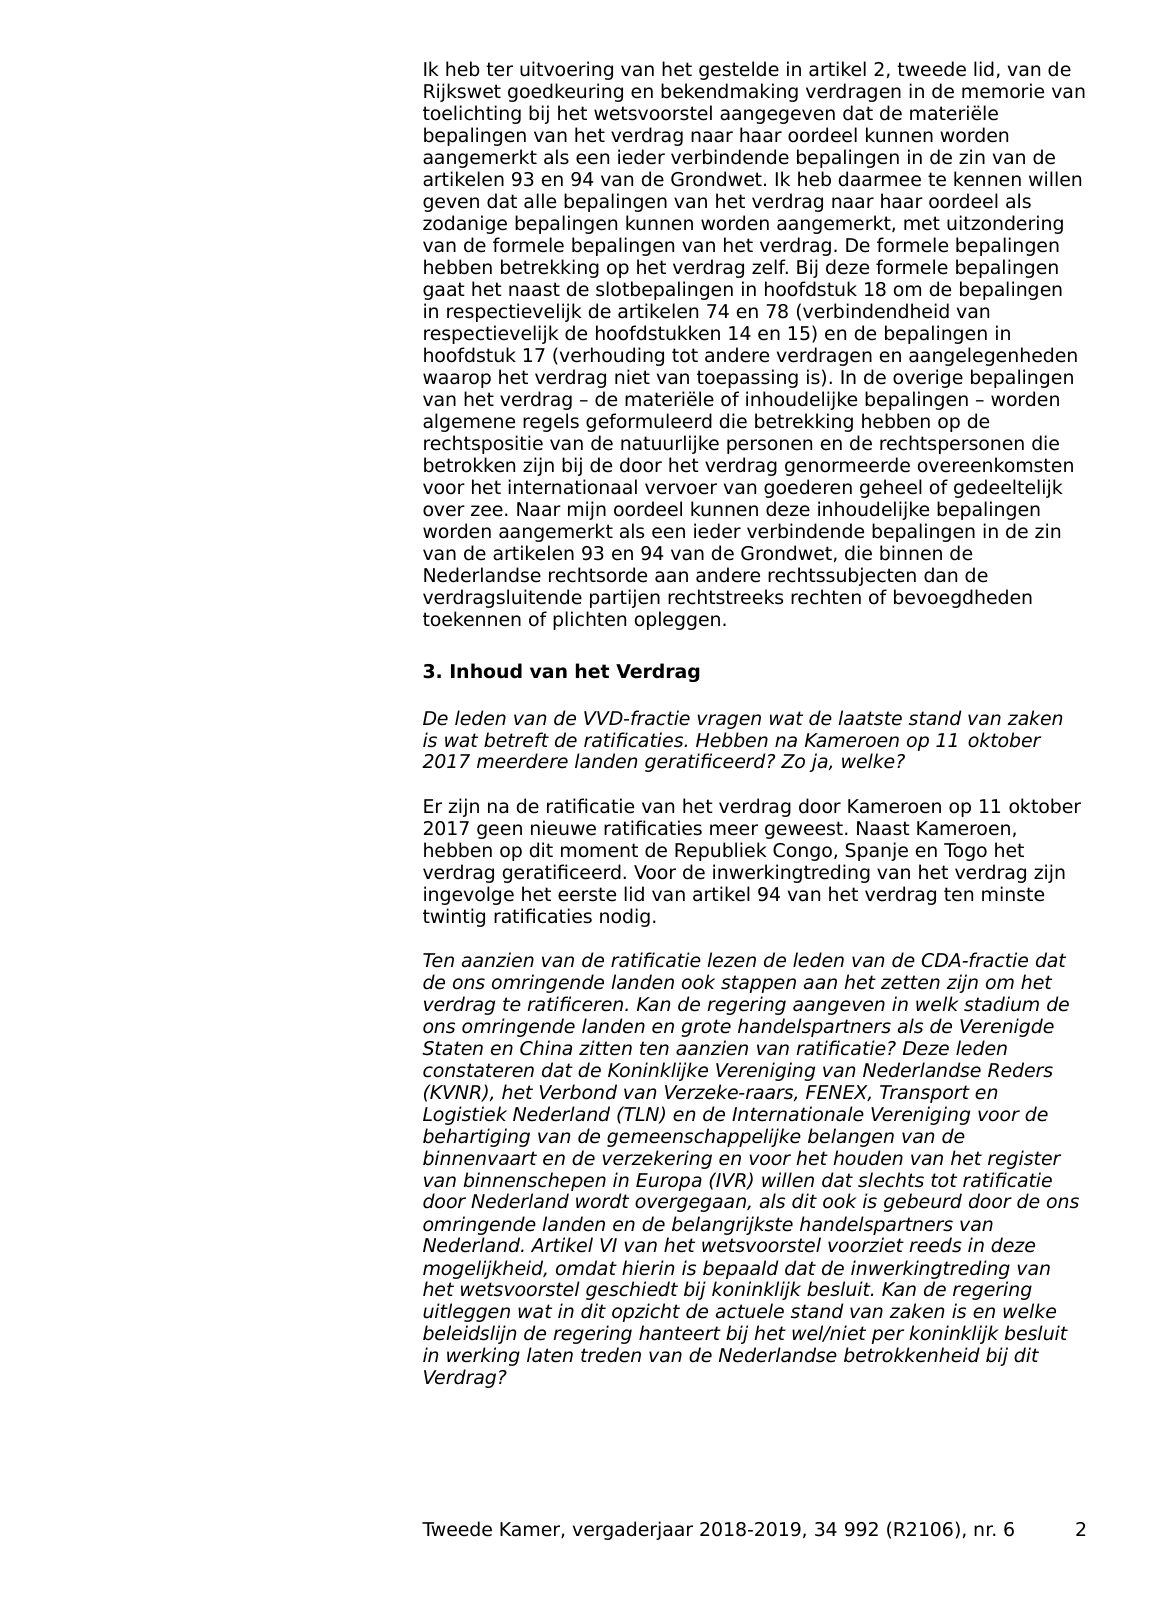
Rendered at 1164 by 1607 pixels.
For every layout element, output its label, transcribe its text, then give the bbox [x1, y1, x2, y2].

text De leden van de VVD-fractie vragen wat de laatste stand van zaken is wat betreft de ratificaties. Hebben na Kameroen op 11 oktober 2017 meerdere landen geratificeerd? Zo ja, welke? [422, 707, 1087, 773]
text Ten aanzien van de ratificatie lezen de leden van de CDA-fractie dat de ons omringende landen ook stappen aan het zetten zijn om het verdrag te ratificeren. Kan de regering aangeven in welk stadium de ons omringende landen en grote handelspartners als de Verenigde Staten en China zitten ten aanzien van ratificatie? Deze leden constateren dat de Koninklijke Vereniging van Nederlandse Reders (KVNR), het Verbond van Verzeke-raars, FENEX, Transport en Logistiek Nederland (TLN) en de Internationale Vereniging voor de behartiging van de gemeenschappelijke belangen van de binnenvaart en de verzekering en voor het houden van het register van binnenschepen in Europa (IVR) willen dat slechts tot ratificatie door Nederland wordt overgegaan, als dit ook is gebeurd door de ons omringende landen en de belangrijkste handelspartners van Nederland. Artikel VI van het wetsvoorstel voorziet reeds in deze mogelijkheid, omdat hierin is bepaald dat de inwerkingtreding van het wetsvoorstel geschiedt bij koninklijk besluit. Kan de regering uitleggen wat in dit opzicht de actuele stand van zaken is en welke beleidslijn de regering hanteert bij het wel/niet per koninklijk besluit in werking laten treden van de Nederlandse betrokkenheid bij dit Verdrag? [422, 950, 1087, 1389]
text Ik heb ter uitvoering van het gestelde in artikel 2, tweede lid, van de Rijkswet goedkeuring en bekendmaking verdragen in de memorie van toelichting bij het wetsvoorstel aangegeven dat de materiële bepalingen van het verdrag naar haar oordeel kunnen worden aangemerkt als een ieder verbindende bepalingen in de zin van de artikelen 93 en 94 van de Grondwet. Ik heb daarmee te kennen willen geven dat alle bepalingen van het verdrag naar haar oordeel als zodanige bepalingen kunnen worden aangemerkt, met uitzondering van de formele bepalingen van het verdrag. De formele bepalingen hebben betrekking op het verdrag zelf. Bij deze formele bepalingen gaat het naast de slotbepalingen in hoofdstuk 18 om de bepalingen in respectievelijk de artikelen 74 en 78 (verbindendheid van respectievelijk de hoofdstukken 14 en 15) en de bepalingen in hoofdstuk 17 (verhouding tot andere verdragen en aangelegenheden waarop het verdrag niet van toepassing is). In de overige bepalingen van het verdrag – de materiële of inhoudelijke bepalingen – worden algemene regels geformuleerd die betrekking hebben op de rechtspositie van de natuurlijke personen en de rechtspersonen die betrokken zijn bij de door het verdrag genormeerde overeenkomsten voor het internationaal vervoer van goederen geheel of gedeeltelijk over zee. Naar mijn oordeel kunnen deze inhoudelijke bepalingen worden aangemerkt als een ieder verbindende bepalingen in de zin van de artikelen 93 en 94 van de Grondwet, die binnen de Nederlandse rechtsorde aan andere rechtssubjecten dan de verdragsluitende partijen rechtstreeks rechten of bevoegdheden toekennen of plichten opleggen. [422, 59, 1087, 631]
subtitle 3. Inhoud van het Verdrag [422, 661, 1087, 682]
text Er zijn na de ratificatie van het verdrag door Kameroen op 11 oktober 2017 geen nieuwe ratificaties meer geweest. Naast Kameroen, hebben op dit moment de Republiek Congo, Spanje en Togo het verdrag geratificeerd. Voor de inwerkingtreding van het verdrag zijn ingevolge het eerste lid van artikel 94 van het verdrag ten minste twintig ratificaties nodig. [422, 796, 1087, 927]
